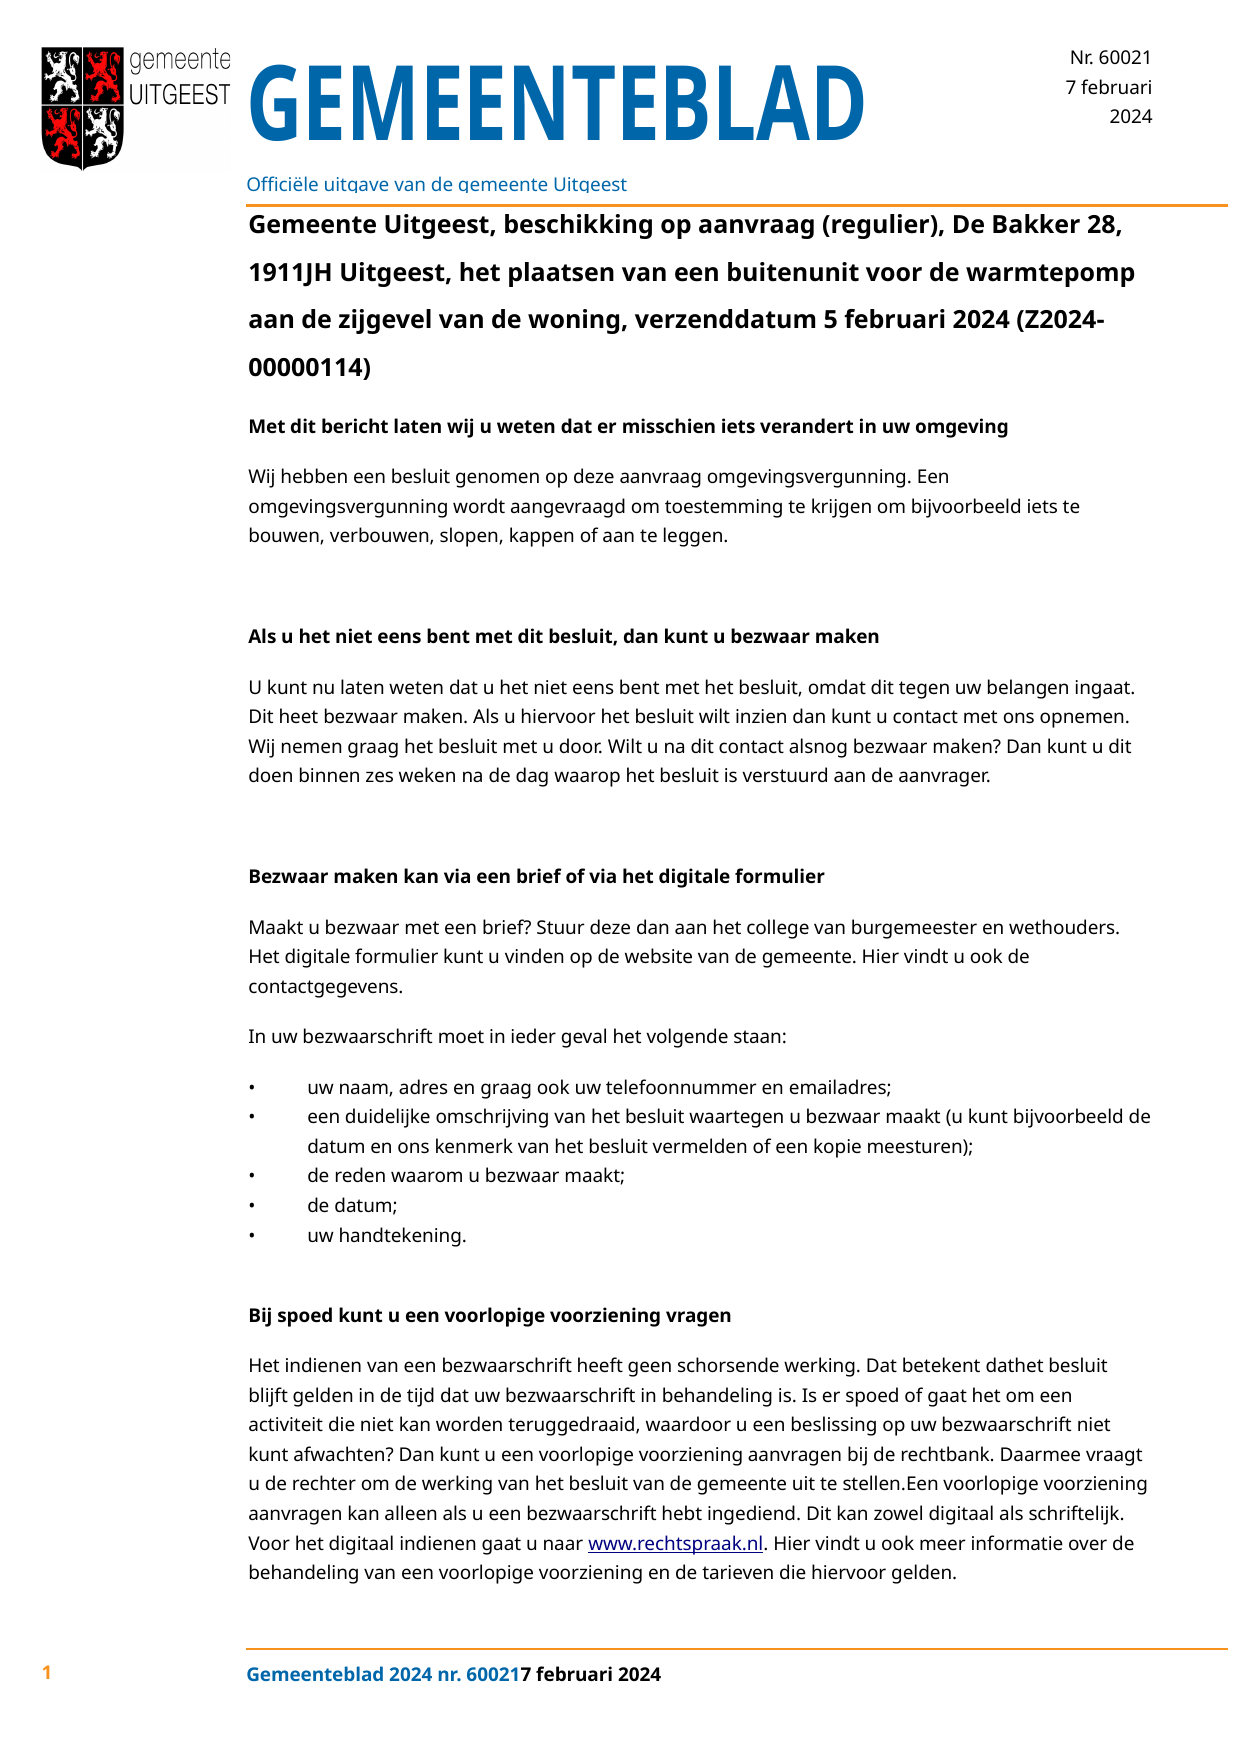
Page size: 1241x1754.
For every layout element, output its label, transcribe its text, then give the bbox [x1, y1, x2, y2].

text U kunt nu laten weten dat u het niet eens bent met het besluit, omdat dit tegen uw belangen ingaat. Dit heet bezwaar maken. Als u hiervoor het besluit wilt inzien dan kunt u contact met ons opnemen. Wij nemen graag het besluit met u door. Wilt u na dit contact alsnog bezwaar maken? Dan kunt u dit doen binnen zes weken na de dag waarop het besluit is verstuurd aan de aanvrager. [248, 674, 1152, 788]
list de datum; [248, 1192, 1152, 1218]
text Wij hebben een besluit genomen op deze aanvraag omgevingsvergunning. Een omgevingsvergunning wordt aangevraagd om toestemming te krijgen om bijvoorbeeld iets te bouwen, verbouwen, slopen, kappen of aan te leggen. [248, 463, 1152, 548]
text Bezwaar maken kan via een brief of via het digitale formulier [248, 863, 1152, 889]
text Als u het niet eens bent met dit besluit, dan kunt u bezwaar maken [248, 623, 1152, 649]
text Gemeente Uitgeest, beschikking op aanvraag (regulier), De Bakker 28, 1911JH Uitgeest, het plaatsen van een buitenunit voor de warmtepomp aan de zijgevel van de woning, verzenddatum 5 februari 2024 (Z2024-00000114) [248, 207, 1152, 384]
list een duidelijke omschrijving van het besluit waartegen u bezwaar maakt (u kunt bijvoorbeeld de datum en ons kenmerk van het besluit vermelden of een kopie meesturen); [248, 1103, 1152, 1159]
list uw naam, adres en graag ook uw telefoonnummer en emailadres; [248, 1074, 1152, 1100]
text Bij spoed kunt u een voorlopige voorziening vragen [248, 1302, 1152, 1328]
list uw handtekening. [248, 1222, 1152, 1248]
text In uw bezwaarschrift moet in ieder geval het volgende staan: [248, 1023, 1152, 1049]
text Het indienen van een bezwaarschrift heeft geen schorsende werking. Dat betekent dathet besluit blijft gelden in de tijd dat uw bezwaarschrift in behandeling is. Is er spoed of gaat het om een activiteit die niet kan worden teruggedraaid, waardoor u een beslissing op uw bezwaarschrift niet kunt afwachten? Dan kunt u een voorlopige voorziening aanvragen bij de rechtbank. Daarmee vraagt u de rechter om de werking van het besluit van de gemeente uit te stellen.Een voorlopige voorziening aanvragen kan alleen als u een bezwaarschrift hebt ingediend. Dit kan zowel digitaal als schriftelijk. Voor het digitaal indienen gaat u naar www.rechtspraak.nl. Hier vindt u ook meer informatie over de behandeling van een voorlopige voorziening en de tarieven die hiervoor gelden. [248, 1352, 1152, 1585]
text Maakt u bezwaar met een brief? Stuur deze dan aan het college van burgemeester en wethouders. Het digitale formulier kunt u vinden op de website van de gemeente. Hier vindt u ook de contactgegevens. [248, 914, 1152, 999]
text Met dit bericht laten wij u weten dat er misschien iets verandert in uw omgeving [248, 413, 1152, 439]
picture [41, 47, 231, 172]
list de reden waarom u bezwaar maakt; [248, 1163, 1152, 1188]
